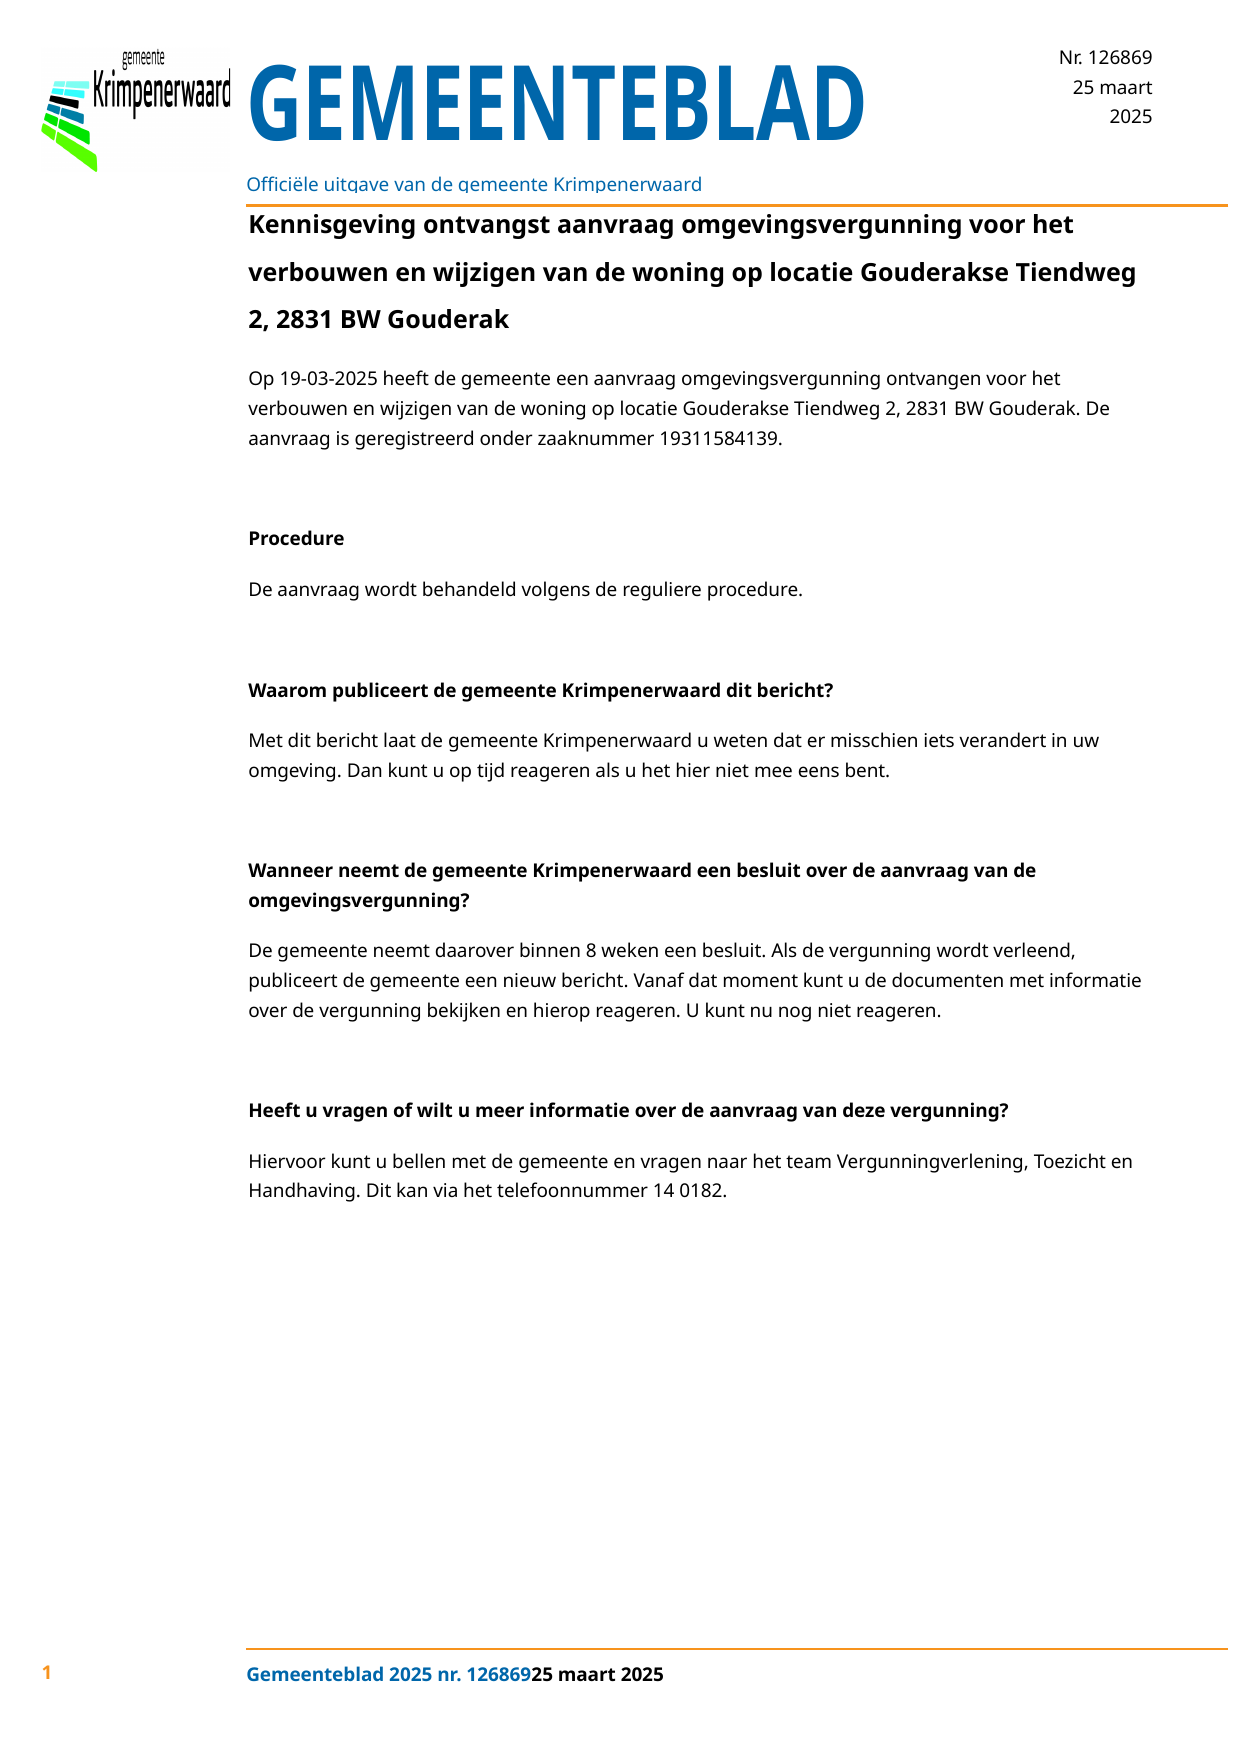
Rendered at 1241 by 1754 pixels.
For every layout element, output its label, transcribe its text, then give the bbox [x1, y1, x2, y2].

text De aanvraag wordt behandeld volgens de reguliere procedure. [248, 576, 1152, 602]
text Waarom publiceert de gemeente Krimpenerwaard dit bericht? [248, 677, 1152, 702]
text Hiervoor kunt u bellen met de gemeente en vragen naar het team Vergunningverlening, Toezicht en Handhaving. Dit kan via het telefoonnummer 14 0182. [248, 1148, 1152, 1203]
text Heeft u vragen of wilt u meer informatie over de aanvraag van deze vergunning? [248, 1098, 1152, 1123]
text De gemeente neemt daarover binnen 8 weken een besluit. Als de vergunning wordt verleend, publiceert de gemeente een nieuw bericht. Vanaf dat moment kunt u de documenten met informatie over de vergunning bekijken en hierop reageren. U kunt nu nog niet reageren. [248, 938, 1152, 1022]
text Kennisgeving ontvangst aanvraag omgevingsvergunning voor het verbouwen en wijzigen van de woning op locatie Gouderakse Tiendweg 2, 2831 BW Gouderak [248, 207, 1152, 336]
picture [41, 47, 231, 172]
text Procedure [248, 526, 1152, 551]
text Met dit bericht laat de gemeente Krimpenerwaard u weten dat er misschien iets verandert in uw omgeving. Dan kunt u op tijd reageren als u het hier niet mee eens bent. [248, 727, 1152, 782]
text Wanneer neemt de gemeente Krimpenerwaard een besluit over de aanvraag van de omgevingsvergunning? [248, 858, 1152, 913]
text Op 19-03-2025 heeft de gemeente een aanvraag omgevingsvergunning ontvangen voor het verbouwen en wijzigen van de woning op locatie Gouderakse Tiendweg 2, 2831 BW Gouderak. De aanvraag is geregistreerd onder zaaknummer 19311584139. [248, 366, 1152, 450]
